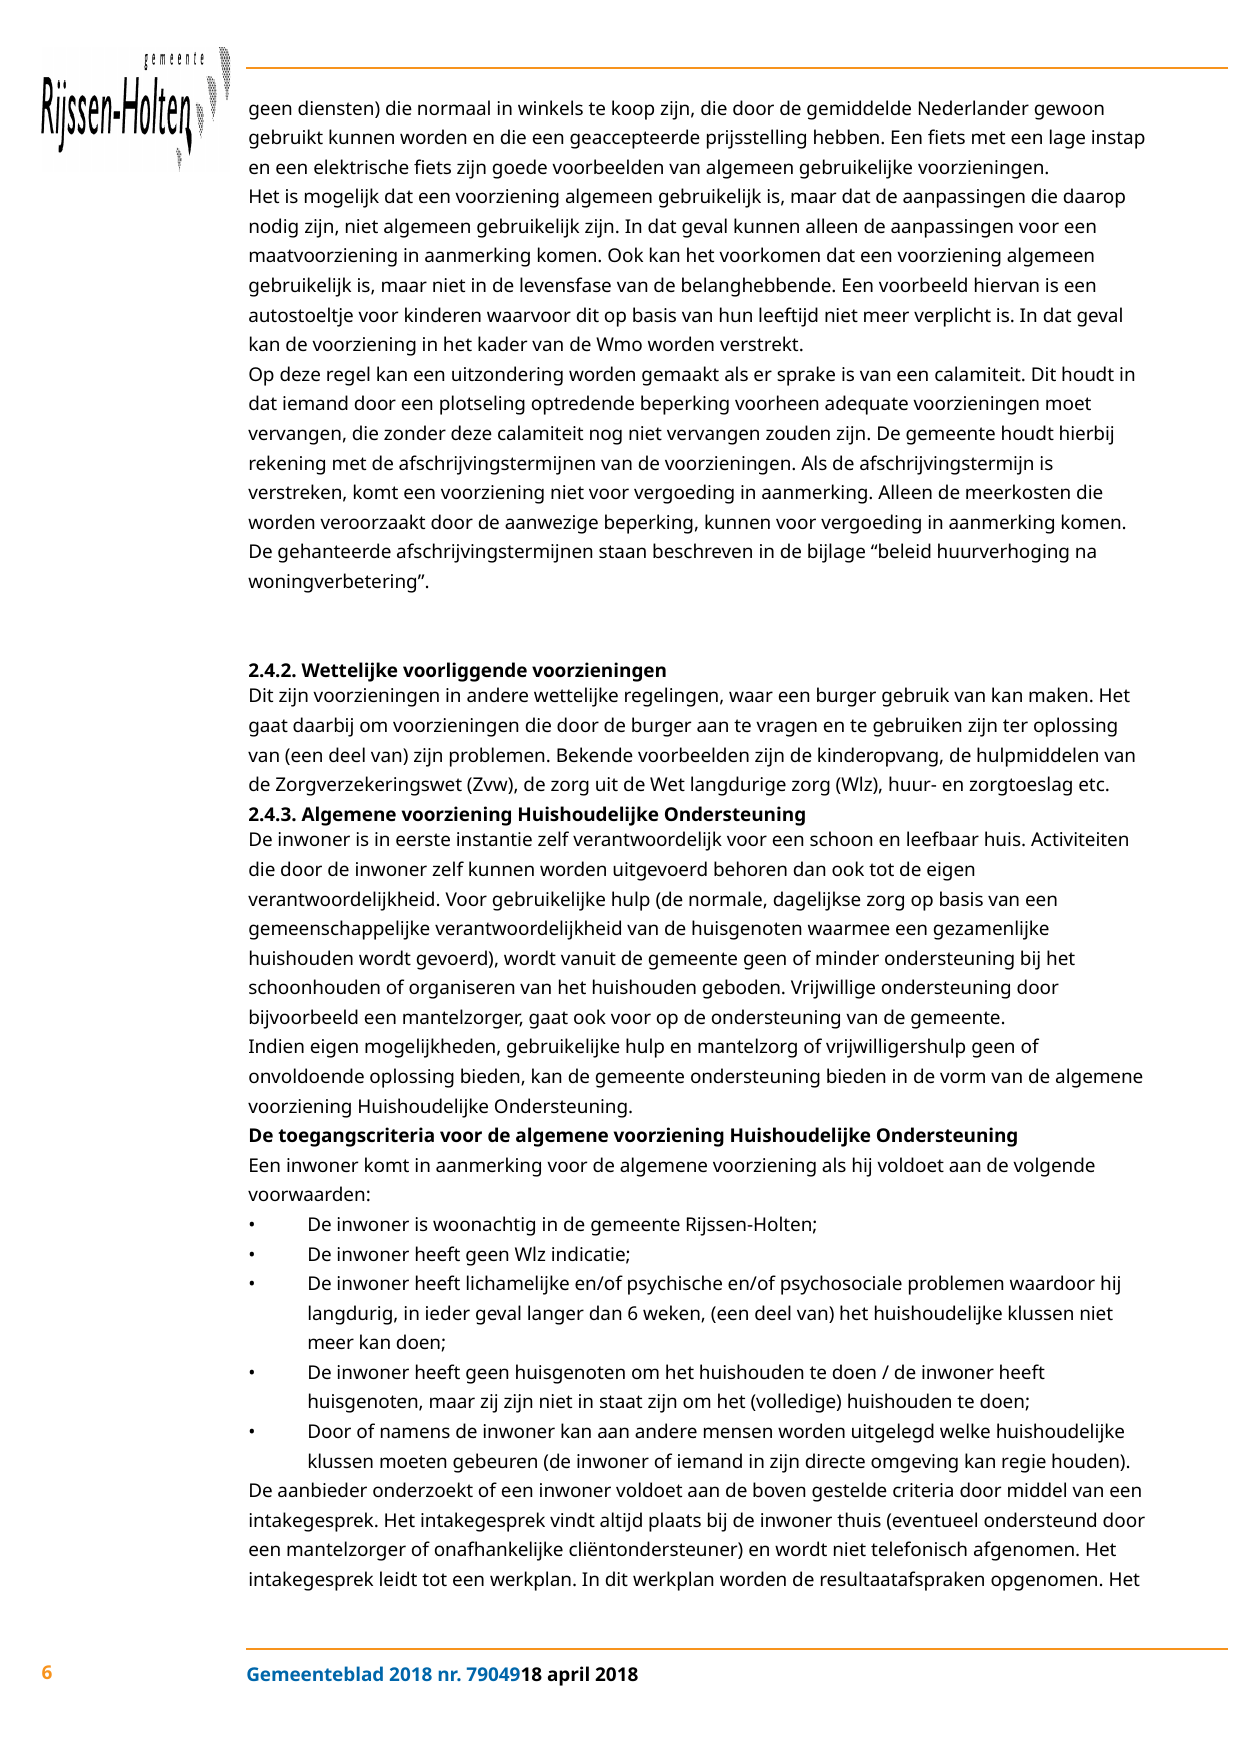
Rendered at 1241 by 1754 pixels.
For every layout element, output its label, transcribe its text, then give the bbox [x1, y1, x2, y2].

text 2.4.2. Wettelijke voorliggende voorzieningen [248, 657, 1152, 683]
picture [41, 47, 231, 172]
list Door of namens de inwoner kan aan andere mensen worden uitgelegd welke huishoudelijke klussen moeten gebeuren (de inwoner of iemand in zijn directe omgeving kan regie houden). [248, 1418, 1152, 1474]
text Op deze regel kan een uitzondering worden gemaakt als er sprake is van een calamiteit. Dit houdt in dat iemand door een plotseling optredende beperking voorheen adequate voorzieningen moet vervangen, die zonder deze calamiteit nog niet vervangen zouden zijn. De gemeente houdt hierbij rekening met de afschrijvingstermijnen van de voorzieningen. Als de afschrijvingstermijn is verstreken, komt een voorziening niet voor vergoeding in aanmerking. Alleen de meerkosten die worden veroorzaakt door de aanwezige beperking, kunnen voor vergoeding in aanmerking komen. De gehanteerde afschrijvingstermijnen staan beschreven in de bijlage “beleid huurverhoging na woningverbetering”. [248, 361, 1152, 594]
list De inwoner heeft lichamelijke en/of psychische en/of psychosociale problemen waardoor hij langdurig, in ieder geval langer dan 6 weken, (een deel van) het huishoudelijke klussen niet meer kan doen; [248, 1270, 1152, 1355]
text Een inwoner komt in aanmerking voor de algemene voorziening als hij voldoet aan de volgende voorwaarden: [248, 1152, 1152, 1207]
list De inwoner is woonachtig in de gemeente Rijssen-Holten; [248, 1211, 1152, 1237]
list De inwoner heeft geen huisgenoten om het huishouden te doen / de inwoner heeft huisgenoten, maar zij zijn niet in staat zijn om het (volledige) huishouden te doen; [248, 1359, 1152, 1414]
text De inwoner is in eerste instantie zelf verantwoordelijk voor een schoon en leefbaar huis. Activiteiten die door de inwoner zelf kunnen worden uitgevoerd behoren dan ook tot de eigen verantwoordelijkheid. Voor gebruikelijke hulp (de normale, dagelijkse zorg op basis van een gemeenschappelijke verantwoordelijkheid van de huisgenoten waarmee een gezamenlijke huishouden wordt gevoerd), wordt vanuit de gemeente geen of minder ondersteuning bij het schoonhouden of organiseren van het huishouden geboden. Vrijwillige ondersteuning door bijvoorbeeld een mantelzorger, gaat ook voor op de ondersteuning van de gemeente. [248, 827, 1152, 1030]
text Het is mogelijk dat een voorziening algemeen gebruikelijk is, maar dat de aanpassingen die daarop nodig zijn, niet algemeen gebruikelijk zijn. In dat geval kunnen alleen de aanpassingen voor een maatvoorziening in aanmerking komen. Ook kan het voorkomen dat een voorziening algemeen gebruikelijk is, maar niet in de levensfase van de belanghebbende. Een voorbeeld hiervan is een autostoeltje voor kinderen waarvoor dit op basis van hun leeftijd niet meer verplicht is. In dat geval kan de voorziening in het kader van de Wmo worden verstrekt. [248, 183, 1152, 357]
text De aanbieder onderzoekt of een inwoner voldoet aan de boven gestelde criteria door middel van een intakegesprek. Het intakegesprek vindt altijd plaats bij de inwoner thuis (eventueel ondersteund door een mantelzorger of onafhankelijke cliëntondersteuner) en wordt niet telefonisch afgenomen. Het intakegesprek leidt tot een werkplan. In dit werkplan worden de resultaatafspraken opgenomen. Het [248, 1477, 1152, 1592]
text Indien eigen mogelijkheden, gebruikelijke hulp en mantelzorg of vrijwilligershulp geen of onvoldoende oplossing bieden, kan de gemeente ondersteuning bieden in de vorm van de algemene voorziening Huishoudelijke Ondersteuning. [248, 1034, 1152, 1119]
text geen diensten) die normaal in winkels te koop zijn, die door de gemiddelde Nederlander gewoon gebruikt kunnen worden en die een geaccepteerde prijsstelling hebben. Een fiets met een lage instap en een elektrische fiets zijn goede voorbeelden van algemeen gebruikelijke voorzieningen. [248, 95, 1152, 180]
text Dit zijn voorzieningen in andere wettelijke regelingen, waar een burger gebruik van kan maken. Het gaat daarbij om voorzieningen die door de burger aan te vragen en te gebruiken zijn ter oplossing van (een deel van) zijn problemen. Bekende voorbeelden zijn de kinderopvang, de hulpmiddelen van de Zorgverzekeringswet (Zvw), de zorg uit de Wet langdurige zorg (Wlz), huur- en zorgtoeslag etc. [248, 683, 1152, 797]
list De inwoner heeft geen Wlz indicatie; [248, 1241, 1152, 1267]
text 2.4.3. Algemene voorziening Huishoudelijke Ondersteuning [248, 801, 1152, 827]
text De toegangscriteria voor de algemene voorziening Huishoudelijke Ondersteuning [248, 1122, 1152, 1148]
